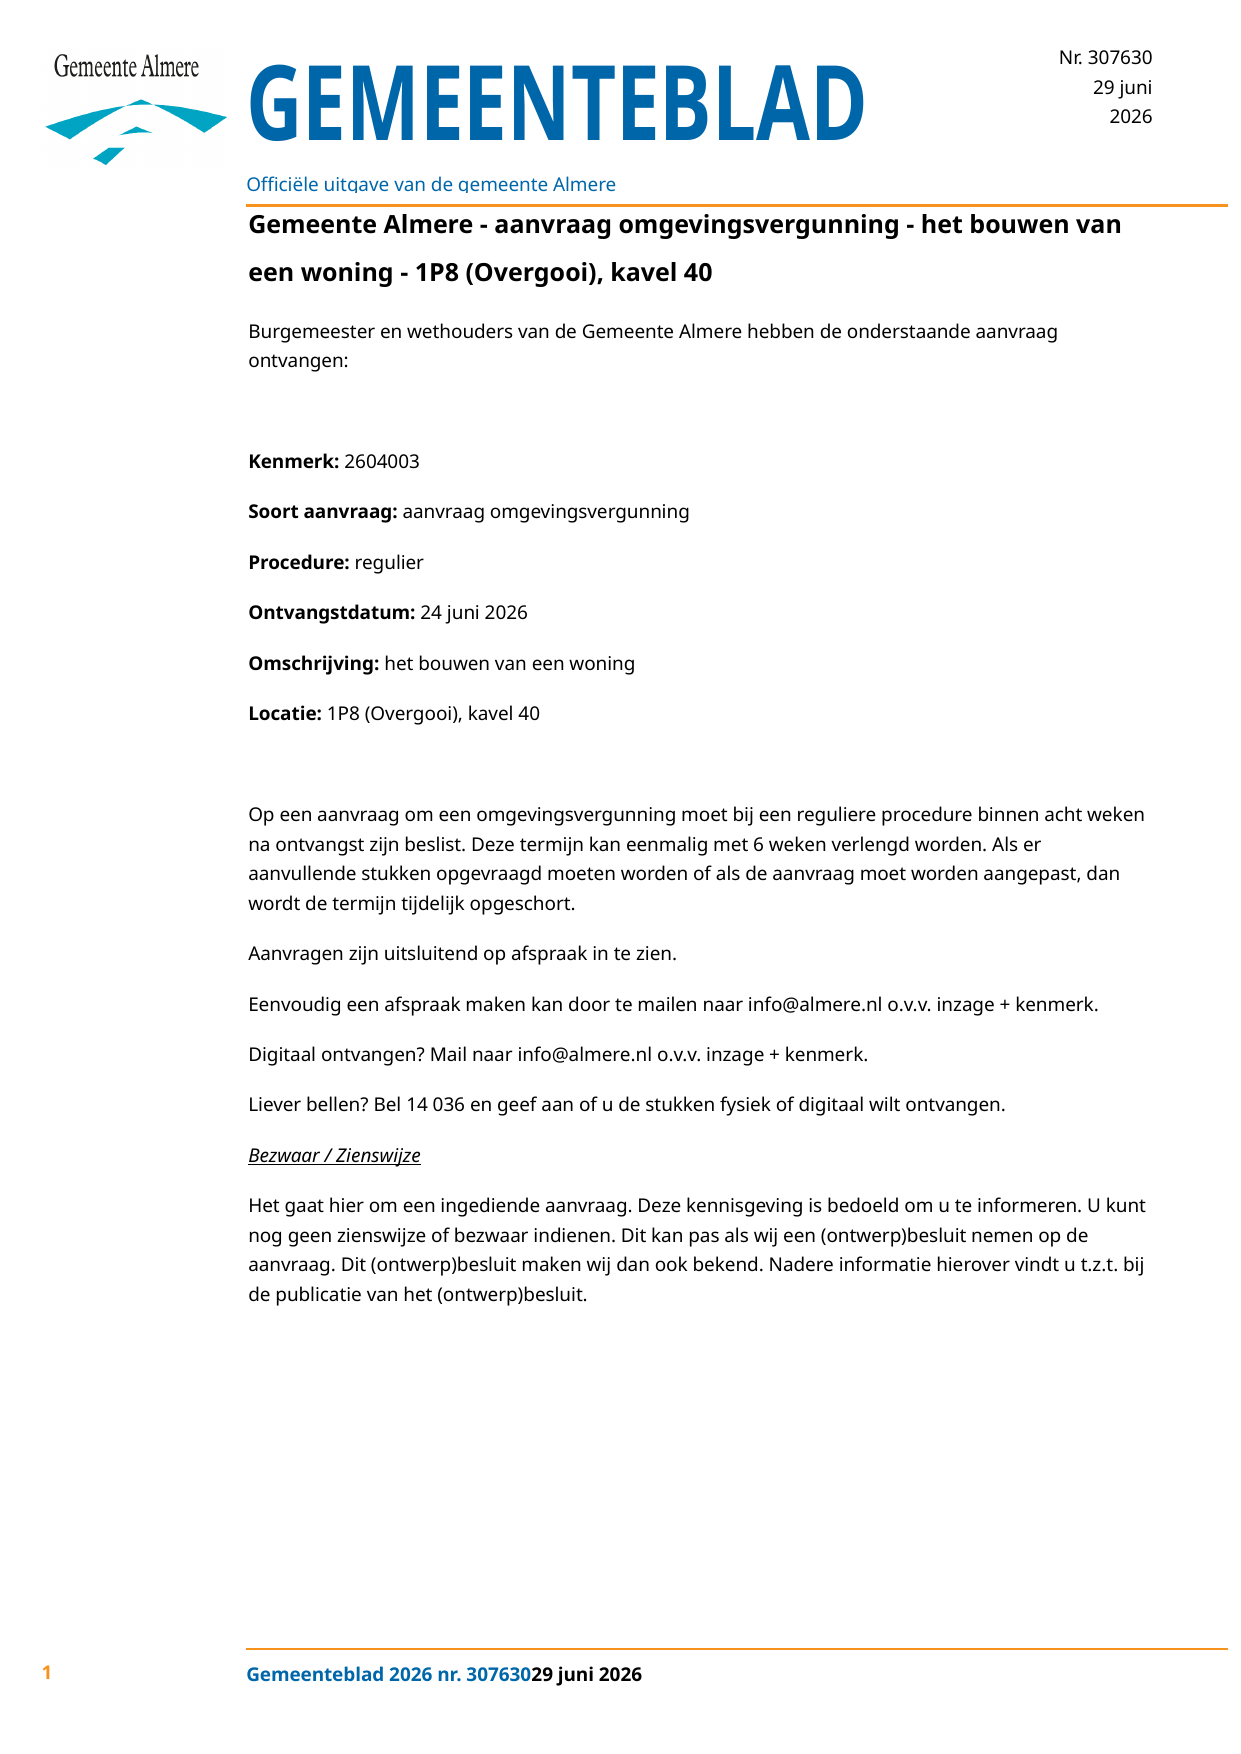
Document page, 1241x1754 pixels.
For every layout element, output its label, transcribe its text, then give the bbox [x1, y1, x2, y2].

text Op een aanvraag om een omgevingsvergunning moet bij een reguliere procedure binnen acht weken na ontvangst zijn beslist. Deze termijn kan eenmalig met 6 weken verlengd worden. Als er aanvullende stukken opgevraagd moeten worden of als de aanvraag moet worden aangepast, dan wordt de termijn tijdelijk opgeschort. [248, 801, 1152, 916]
text Soort aanvraag: aanvraag omgevingsvergunning [248, 499, 1152, 524]
text Omschrijving: het bouwen van een woning [248, 650, 1152, 676]
text Ontvangstdatum: 24 juni 2026 [248, 599, 1152, 625]
text Gemeente Almere - aanvraag omgevingsvergunning - het bouwen van een woning - 1P8 (Overgooi), kavel 40 [248, 207, 1152, 288]
text Digitaal ontvangen? Mail naar info@almere.nl o.v.v. inzage + kenmerk. [248, 1041, 1152, 1067]
text Liever bellen? Bel 14 036 en geef aan of u de stukken fysiek of digitaal wilt ontvangen. [248, 1092, 1152, 1117]
text Het gaat hier om een ingediende aanvraag. Deze kennisgeving is bedoeld om u te informeren. U kunt nog geen zienswijze of bezwaar indienen. Dit kan pas als wij een (ontwerp)besluit nemen op de aanvraag. Dit (ontwerp)besluit maken wij dan ook bekend. Nadere informatie hierover vindt u t.z.t. bij de publicatie van het (ontwerp)besluit. [248, 1192, 1152, 1307]
text Aanvragen zijn uitsluitend op afspraak in te zien. [248, 940, 1152, 966]
text Eenvoudig een afspraak maken kan door te mailen naar info@almere.nl o.v.v. inzage + kenmerk. [248, 991, 1152, 1017]
text Locatie: 1P8 (Overgooi), kavel 40 [248, 700, 1152, 726]
picture [41, 47, 231, 172]
text Kenmerk: 2604003 [248, 448, 1152, 474]
text Procedure: regulier [248, 549, 1152, 575]
text Burgemeester en wethouders van de Gemeente Almere hebben de onderstaande aanvraag ontvangen: [248, 318, 1152, 373]
text Bezwaar / Zienswijze [248, 1142, 1152, 1168]
